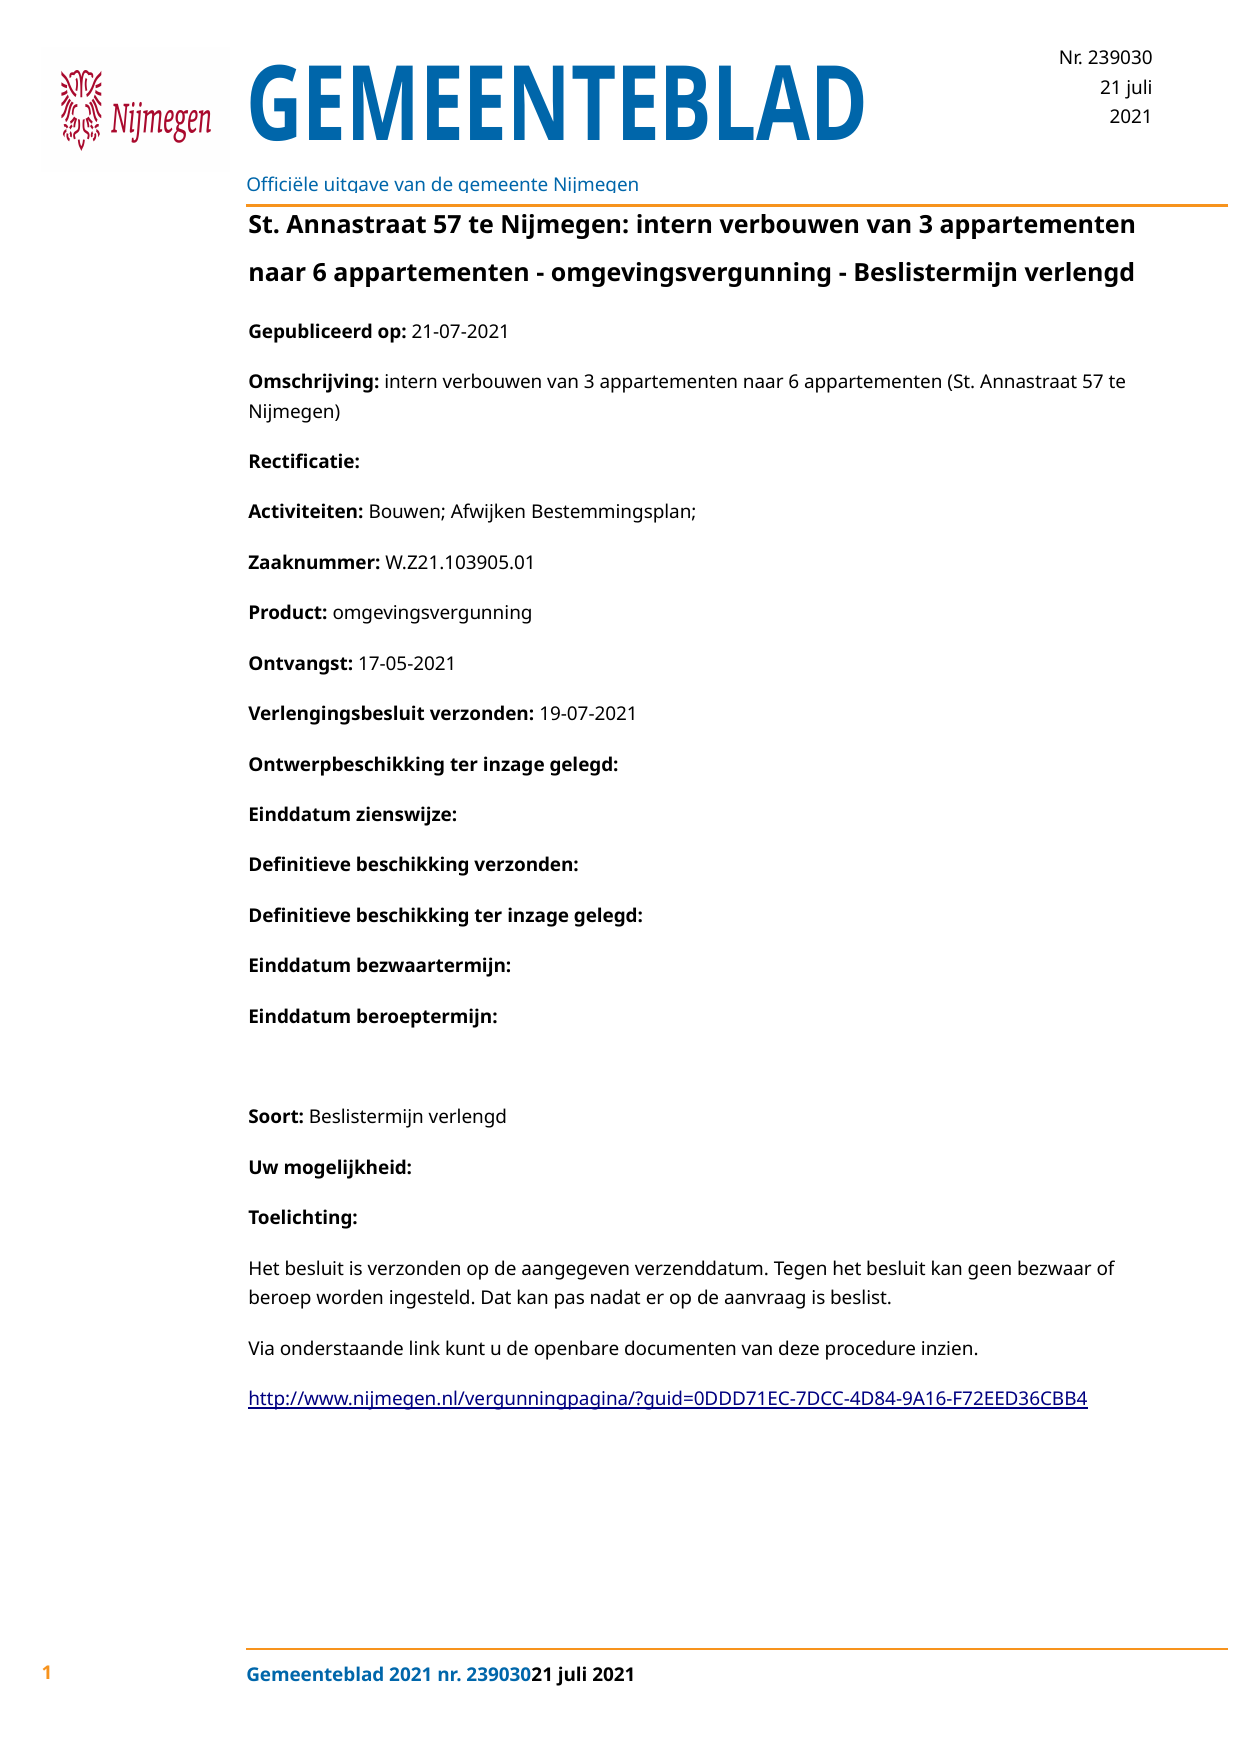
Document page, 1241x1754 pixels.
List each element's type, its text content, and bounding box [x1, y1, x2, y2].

text Het besluit is verzonden op de aangegeven verzenddatum. Tegen het besluit kan geen bezwaar of beroep worden ingesteld. Dat kan pas nadat er op de aanvraag is beslist. [248, 1255, 1152, 1310]
text Rectificatie: [248, 448, 1152, 474]
text Ontwerpbeschikking ter inzage gelegd: [248, 751, 1152, 777]
text Definitieve beschikking verzonden: [248, 852, 1152, 877]
text Ontvangst: 17-05-2021 [248, 650, 1152, 676]
text Einddatum zienswijze: [248, 801, 1152, 827]
text Via onderstaande link kunt u de openbare documenten van deze procedure inzien. [248, 1335, 1152, 1361]
text Activiteiten: Bouwen; Afwijken Bestemmingsplan; [248, 499, 1152, 524]
text Uw mogelijkheid: [248, 1154, 1152, 1180]
text Definitieve beschikking ter inzage gelegd: [248, 902, 1152, 928]
text Toelichting: [248, 1204, 1152, 1230]
text Einddatum bezwaartermijn: [248, 952, 1152, 978]
text Zaaknummer: W.Z21.103905.01 [248, 549, 1152, 575]
picture [41, 47, 231, 172]
text Product: omgevingsvergunning [248, 599, 1152, 625]
text Soort: Beslistermijn verlengd [248, 1104, 1152, 1129]
text Gepubliceerd op: 21-07-2021 [248, 318, 1152, 344]
text Verlengingsbesluit verzonden: 19-07-2021 [248, 700, 1152, 726]
text St. Annastraat 57 te Nijmegen: intern verbouwen van 3 appartementen naar 6 appartementen - omgevingsvergunning - Beslistermijn verlengd [248, 207, 1152, 288]
text http://www.nijmegen.nl/vergunningpagina/?guid=0DDD71EC-7DCC-4D84-9A16-F72EED36CBB4 [248, 1385, 1152, 1411]
text Omschrijving: intern verbouwen van 3 appartementen naar 6 appartementen (St. Annastraat 57 te Nijmegen) [248, 368, 1152, 424]
text Einddatum beroeptermijn: [248, 1003, 1152, 1029]
